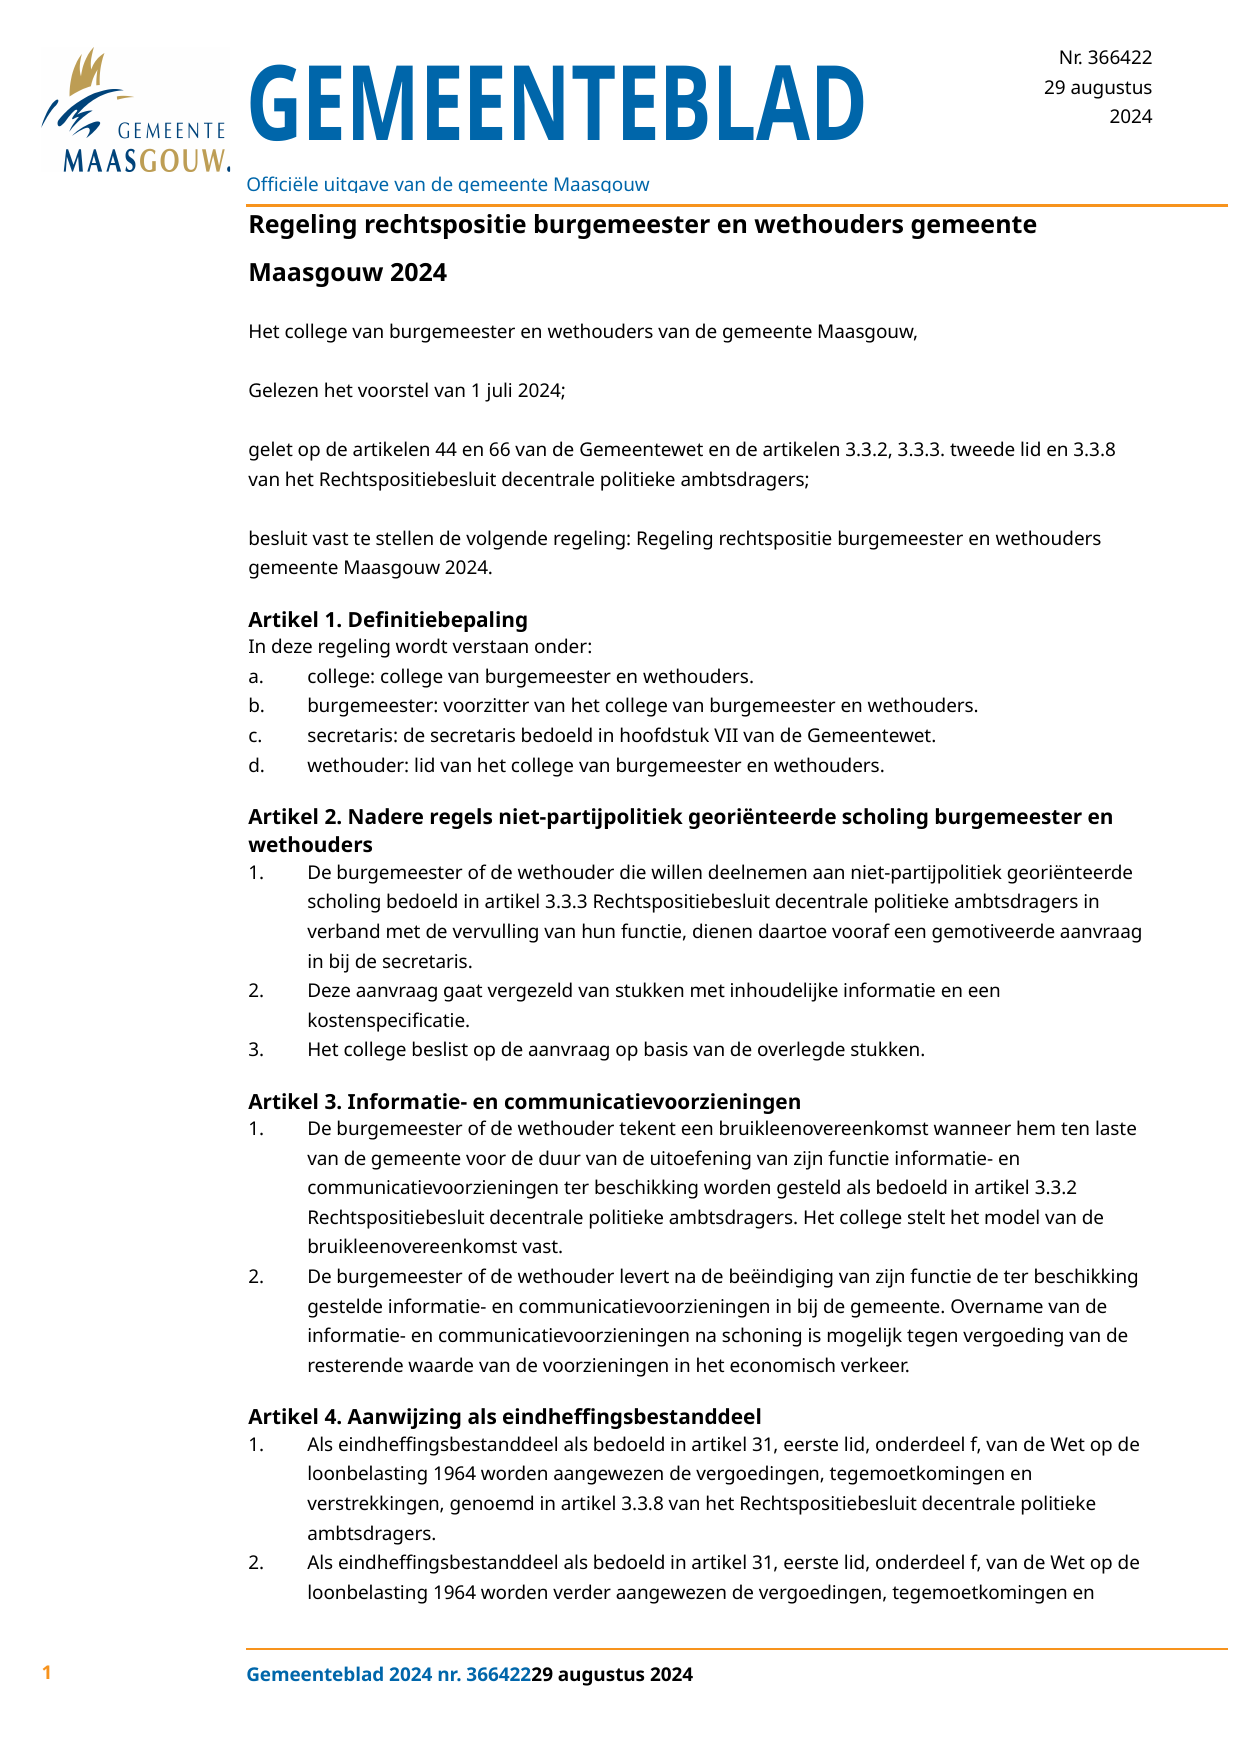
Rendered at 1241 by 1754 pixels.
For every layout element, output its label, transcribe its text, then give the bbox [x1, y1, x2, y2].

text In deze regeling wordt verstaan onder: [248, 633, 1152, 659]
list college: college van burgemeester en wethouders. [248, 663, 1152, 689]
list wethouder: lid van het college van burgemeester en wethouders. [248, 752, 1152, 777]
text Artikel 2. Nadere regels niet-partijpolitiek georiënteerde scholing burgemeester en wethouders [248, 802, 1152, 859]
text Het college van burgemeester en wethouders van de gemeente Maasgouw, [248, 318, 1152, 344]
text Gelezen het voorstel van 1 juli 2024; [248, 377, 1152, 403]
text Artikel 4. Aanwijzing als eindheffingsbestanddeel [248, 1402, 1152, 1431]
text besluit vast te stellen de volgende regeling: Regeling rechtspositie burgemeester en wethouders gemeente Maasgouw 2024. [248, 525, 1152, 580]
list Als eindheffingsbestanddeel als bedoeld in artikel 31, eerste lid, onderdeel f, van de Wet op de loonbelasting 1964 worden aangewezen de vergoedingen, tegemoetkomingen en verstrekkingen, genoemd in artikel 3.3.8 van het Rechtspositiebesluit decentrale politieke ambtsdragers. [248, 1431, 1152, 1545]
text gelet op de artikelen 44 en 66 van de Gemeentewet en de artikelen 3.3.2, 3.3.3. tweede lid en 3.3.8 van het Rechtspositiebesluit decentrale politieke ambtsdragers; [248, 436, 1152, 492]
list De burgemeester of de wethouder tekent een bruikleenovereenkomst wanneer hem ten laste van de gemeente voor de duur van de uitoefening van zijn functie informatie- en communicatievoorzieningen ter beschikking worden gesteld als bedoeld in artikel 3.3.2 Rechtspositiebesluit decentrale politieke ambtsdragers. Het college stelt het model van de bruikleenovereenkomst vast. [248, 1115, 1152, 1259]
text Regeling rechtspositie burgemeester en wethouders gemeente Maasgouw 2024 [248, 207, 1152, 288]
text Artikel 3. Informatie- en communicatievoorzieningen [248, 1087, 1152, 1115]
list secretaris: de secretaris bedoeld in hoofdstuk VII van de Gemeentewet. [248, 722, 1152, 748]
picture [41, 47, 231, 172]
text Artikel 1. Definitiebepaling [248, 605, 1152, 633]
list burgemeester: voorzitter van het college van burgemeester en wethouders. [248, 693, 1152, 718]
list Als eindheffingsbestanddeel als bedoeld in artikel 31, eerste lid, onderdeel f, van de Wet op de loonbelasting 1964 worden verder aangewezen de vergoedingen, tegemoetkomingen en [248, 1549, 1152, 1604]
list De burgemeester of de wethouder die willen deelnemen aan niet-partijpolitiek georiënteerde scholing bedoeld in artikel 3.3.3 Rechtspositiebesluit decentrale politieke ambtsdragers in verband met de vervulling van hun functie, dienen daartoe vooraf een gemotiveerde aanvraag in bij de secretaris. [248, 859, 1152, 973]
list Deze aanvraag gaat vergezeld van stukken met inhoudelijke informatie en een kostenspecificatie. [248, 977, 1152, 1033]
list Het college beslist op de aanvraag op basis van de overlegde stukken. [248, 1037, 1152, 1062]
list De burgemeester of de wethouder levert na de beëindiging van zijn functie de ter beschikking gestelde informatie- en communicatievoorzieningen in bij de gemeente. Overname van de informatie- en communicatievoorzieningen na schoning is mogelijk tegen vergoeding van de resterende waarde van de voorzieningen in het economisch verkeer. [248, 1263, 1152, 1378]
